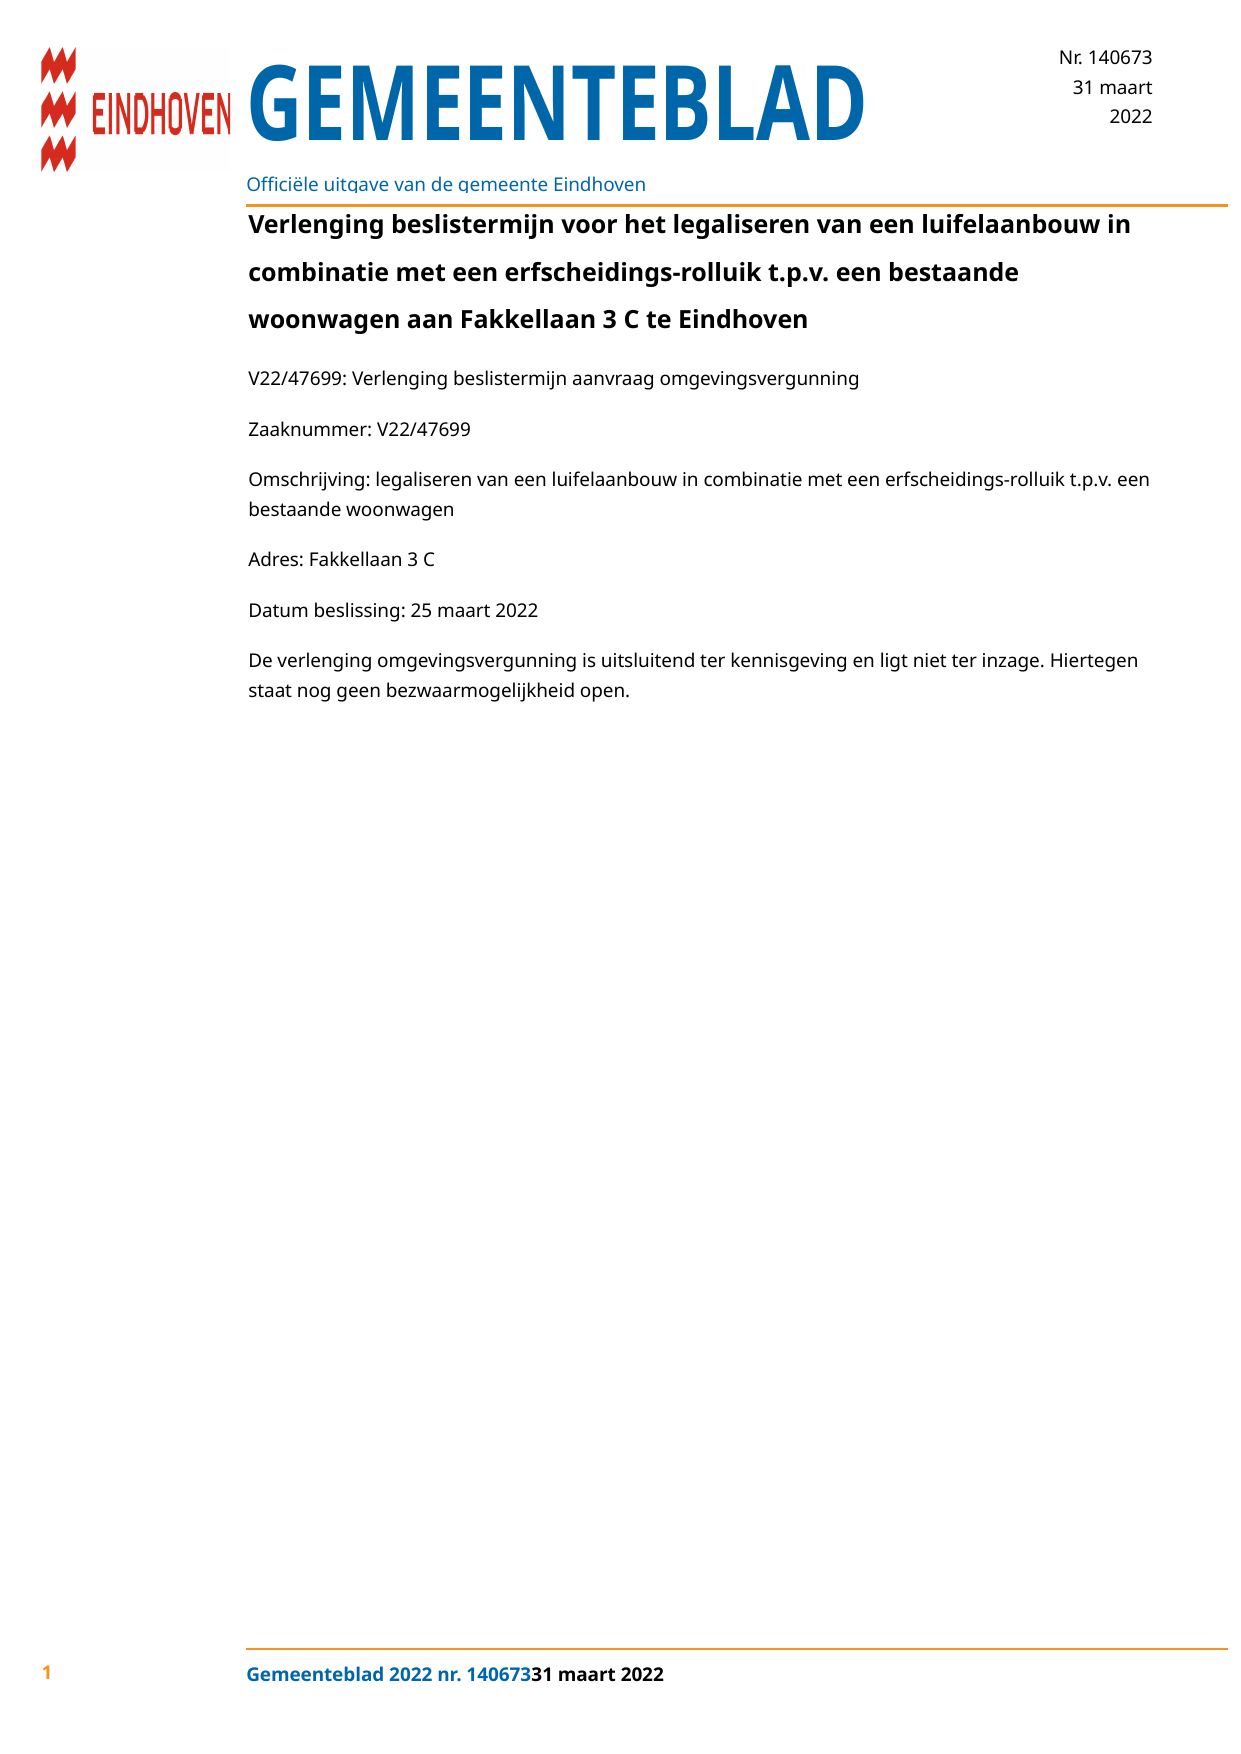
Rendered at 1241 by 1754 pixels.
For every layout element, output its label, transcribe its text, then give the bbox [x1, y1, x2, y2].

text Verlenging beslistermijn voor het legaliseren van een luifelaanbouw in combinatie met een erfscheidings-rolluik t.p.v. een bestaande woonwagen aan Fakkellaan 3 C te Eindhoven [248, 207, 1152, 336]
text De verlenging omgevingsvergunning is uitsluitend ter kennisgeving en ligt niet ter inzage. Hiertegen staat nog geen bezwaarmogelijkheid open. [248, 647, 1152, 702]
picture [41, 47, 231, 172]
text V22/47699: Verlenging beslistermijn aanvraag omgevingsvergunning [248, 366, 1152, 391]
text Adres: Fakkellaan 3 C [248, 546, 1152, 572]
text Zaaknummer: V22/47699 [248, 416, 1152, 442]
text Datum beslissing: 25 maart 2022 [248, 597, 1152, 622]
text Omschrijving: legaliseren van een luifelaanbouw in combinatie met een erfscheidings-rolluik t.p.v. een bestaande woonwagen [248, 466, 1152, 522]
